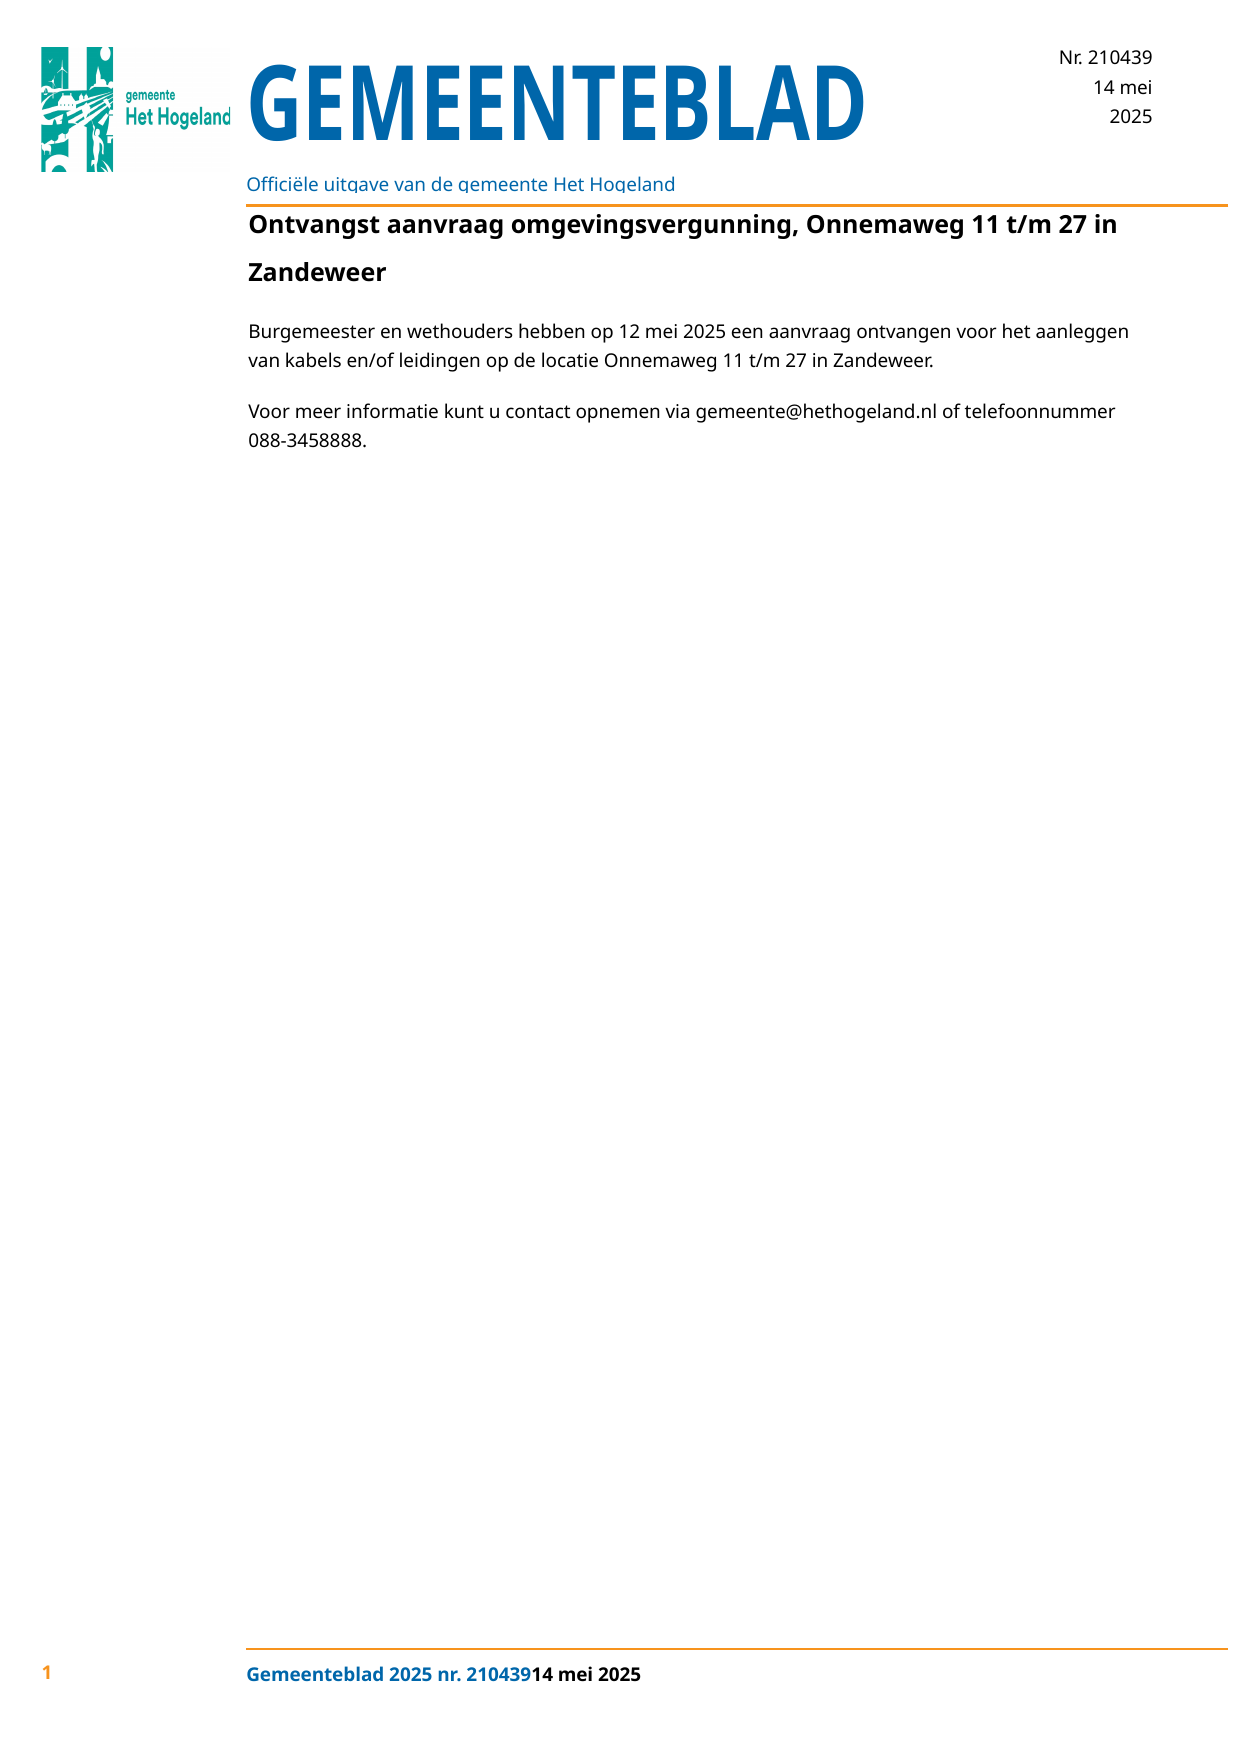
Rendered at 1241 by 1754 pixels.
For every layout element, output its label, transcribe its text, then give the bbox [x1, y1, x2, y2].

text Voor meer informatie kunt u contact opnemen via gemeente@hethogeland.nl of telefoonnummer 088-3458888. [248, 398, 1152, 453]
picture [41, 47, 231, 172]
text Burgemeester en wethouders hebben op 12 mei 2025 een aanvraag ontvangen voor het aanleggen van kabels en/of leidingen op de locatie Onnemaweg 11 t/m 27 in Zandeweer. [248, 318, 1152, 373]
text Ontvangst aanvraag omgevingsvergunning, Onnemaweg 11 t/m 27 in Zandeweer [248, 207, 1152, 288]
